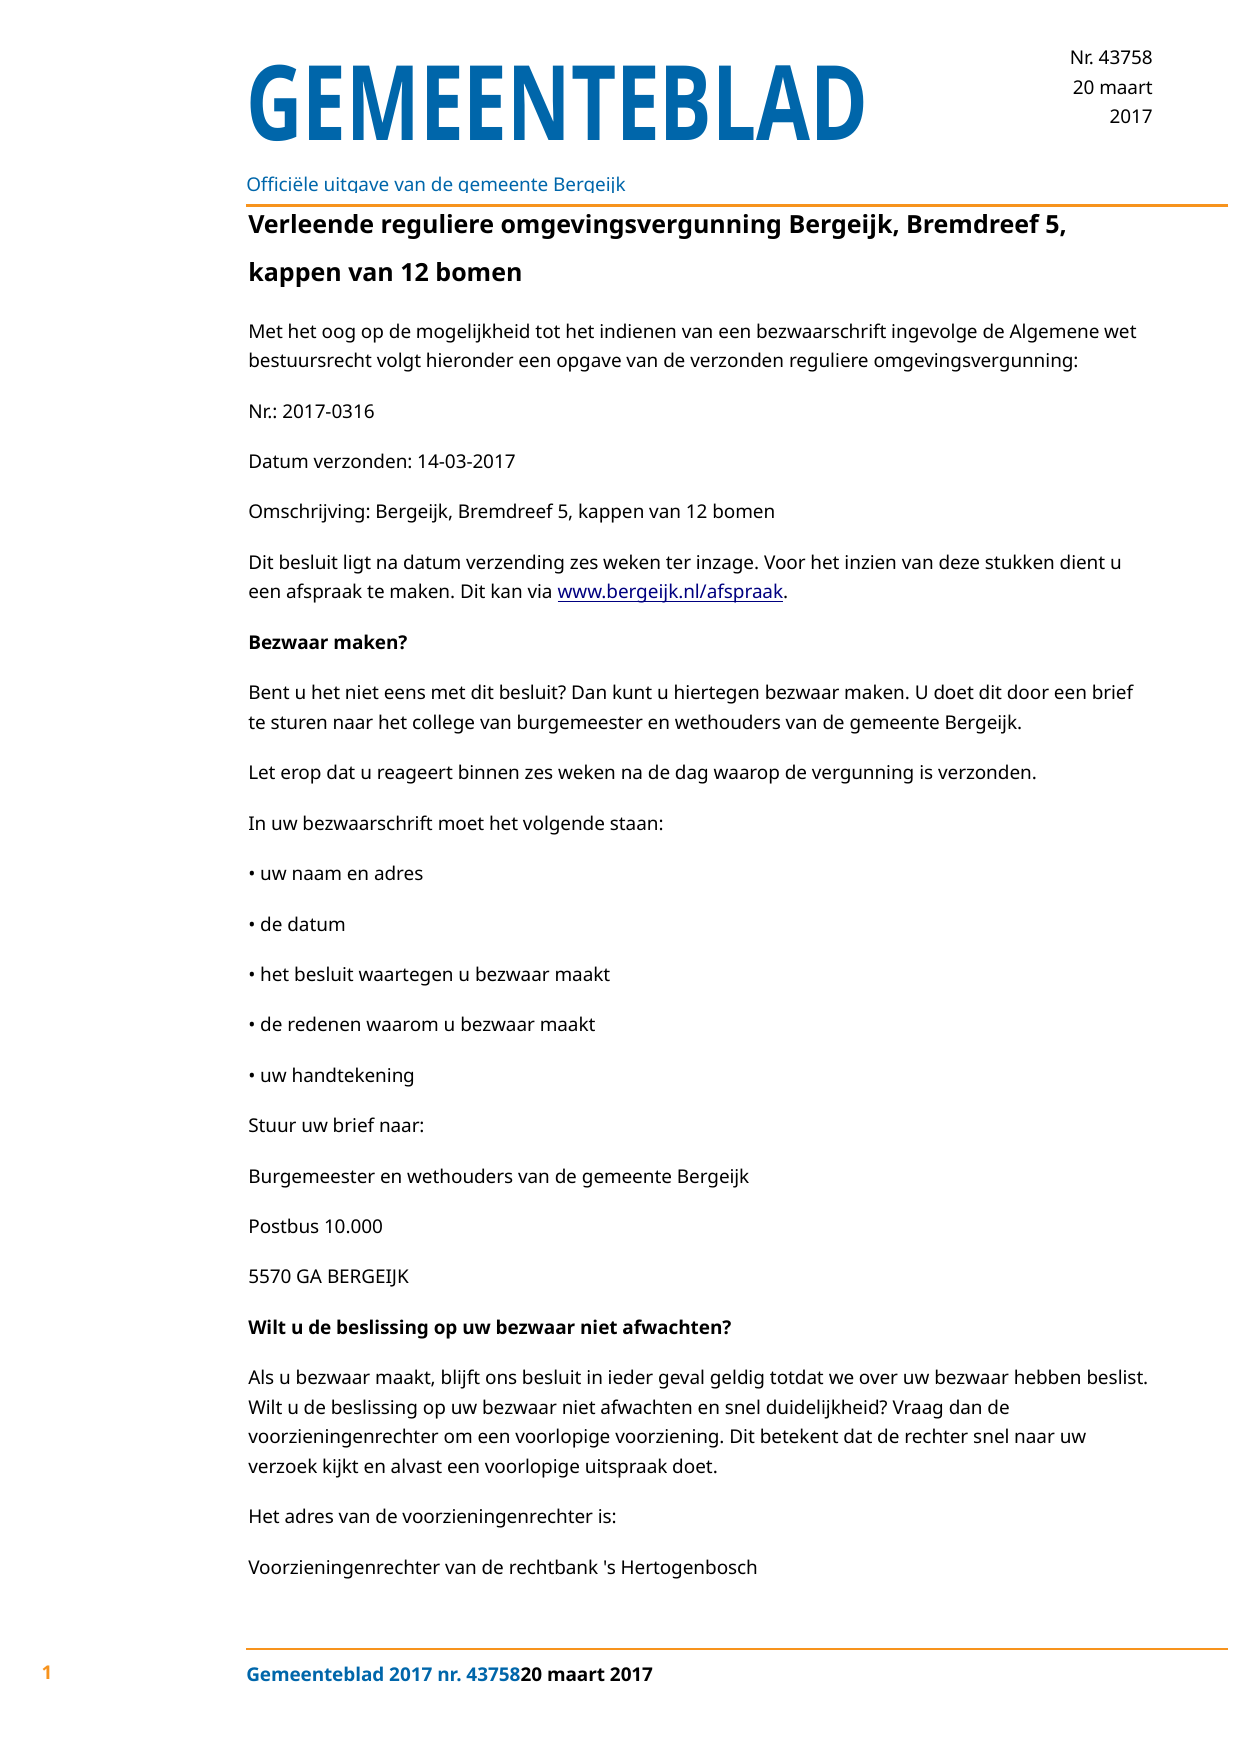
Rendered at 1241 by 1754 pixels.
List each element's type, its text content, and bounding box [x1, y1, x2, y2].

text 5570 GA BERGEIJK [248, 1264, 1152, 1289]
text Het adres van de voorzieningenrechter is: [248, 1504, 1152, 1529]
picture [41, 47, 231, 172]
text • uw handtekening [248, 1062, 1152, 1088]
text Wilt u de beslissing op uw bezwaar niet afwachten? [248, 1314, 1152, 1340]
text In uw bezwaarschrift moet het volgende staan: [248, 810, 1152, 836]
text Bent u het niet eens met dit besluit? Dan kunt u hiertegen bezwaar maken. U doet dit door een brief te sturen naar het college van burgemeester en wethouders van de gemeente Bergeijk. [248, 679, 1152, 735]
text • uw naam en adres [248, 860, 1152, 886]
text Met het oog op de mogelijkheid tot het indienen van een bezwaarschrift ingevolge de Algemene wet bestuursrecht volgt hieronder een opgave van de verzonden reguliere omgevingsvergunning: [248, 318, 1152, 373]
text Voorzieningenrechter van de rechtbank 's Hertogenbosch [248, 1554, 1152, 1580]
text Bezwaar maken? [248, 629, 1152, 655]
text Burgemeester en wethouders van de gemeente Bergeijk [248, 1163, 1152, 1189]
text Postbus 10.000 [248, 1213, 1152, 1239]
text • het besluit waartegen u bezwaar maakt [248, 961, 1152, 987]
text • de datum [248, 911, 1152, 937]
text Verleende reguliere omgevingsvergunning Bergeijk, Bremdreef 5, kappen van 12 bomen [248, 207, 1152, 288]
text Als u bezwaar maakt, blijft ons besluit in ieder geval geldig totdat we over uw bezwaar hebben beslist. Wilt u de beslissing op uw bezwaar niet afwachten en snel duidelijkheid? Vraag dan de voorzieningenrechter om een voorlopige voorziening. Dit betekent dat de rechter snel naar uw verzoek kijkt en alvast een voorlopige uitspraak doet. [248, 1364, 1152, 1479]
text • de redenen waarom u bezwaar maakt [248, 1012, 1152, 1037]
text Let erop dat u reageert binnen zes weken na de dag waarop de vergunning is verzonden. [248, 759, 1152, 785]
text Datum verzonden: 14-03-2017 [248, 448, 1152, 474]
text Nr.: 2017-0316 [248, 398, 1152, 424]
text Dit besluit ligt na datum verzending zes weken ter inzage. Voor het inzien van deze stukken dient u een afspraak te maken. Dit kan via www.bergeijk.nl/afspraak. [248, 549, 1152, 604]
text Omschrijving: Bergeijk, Bremdreef 5, kappen van 12 bomen [248, 499, 1152, 524]
text Stuur uw brief naar: [248, 1112, 1152, 1138]
